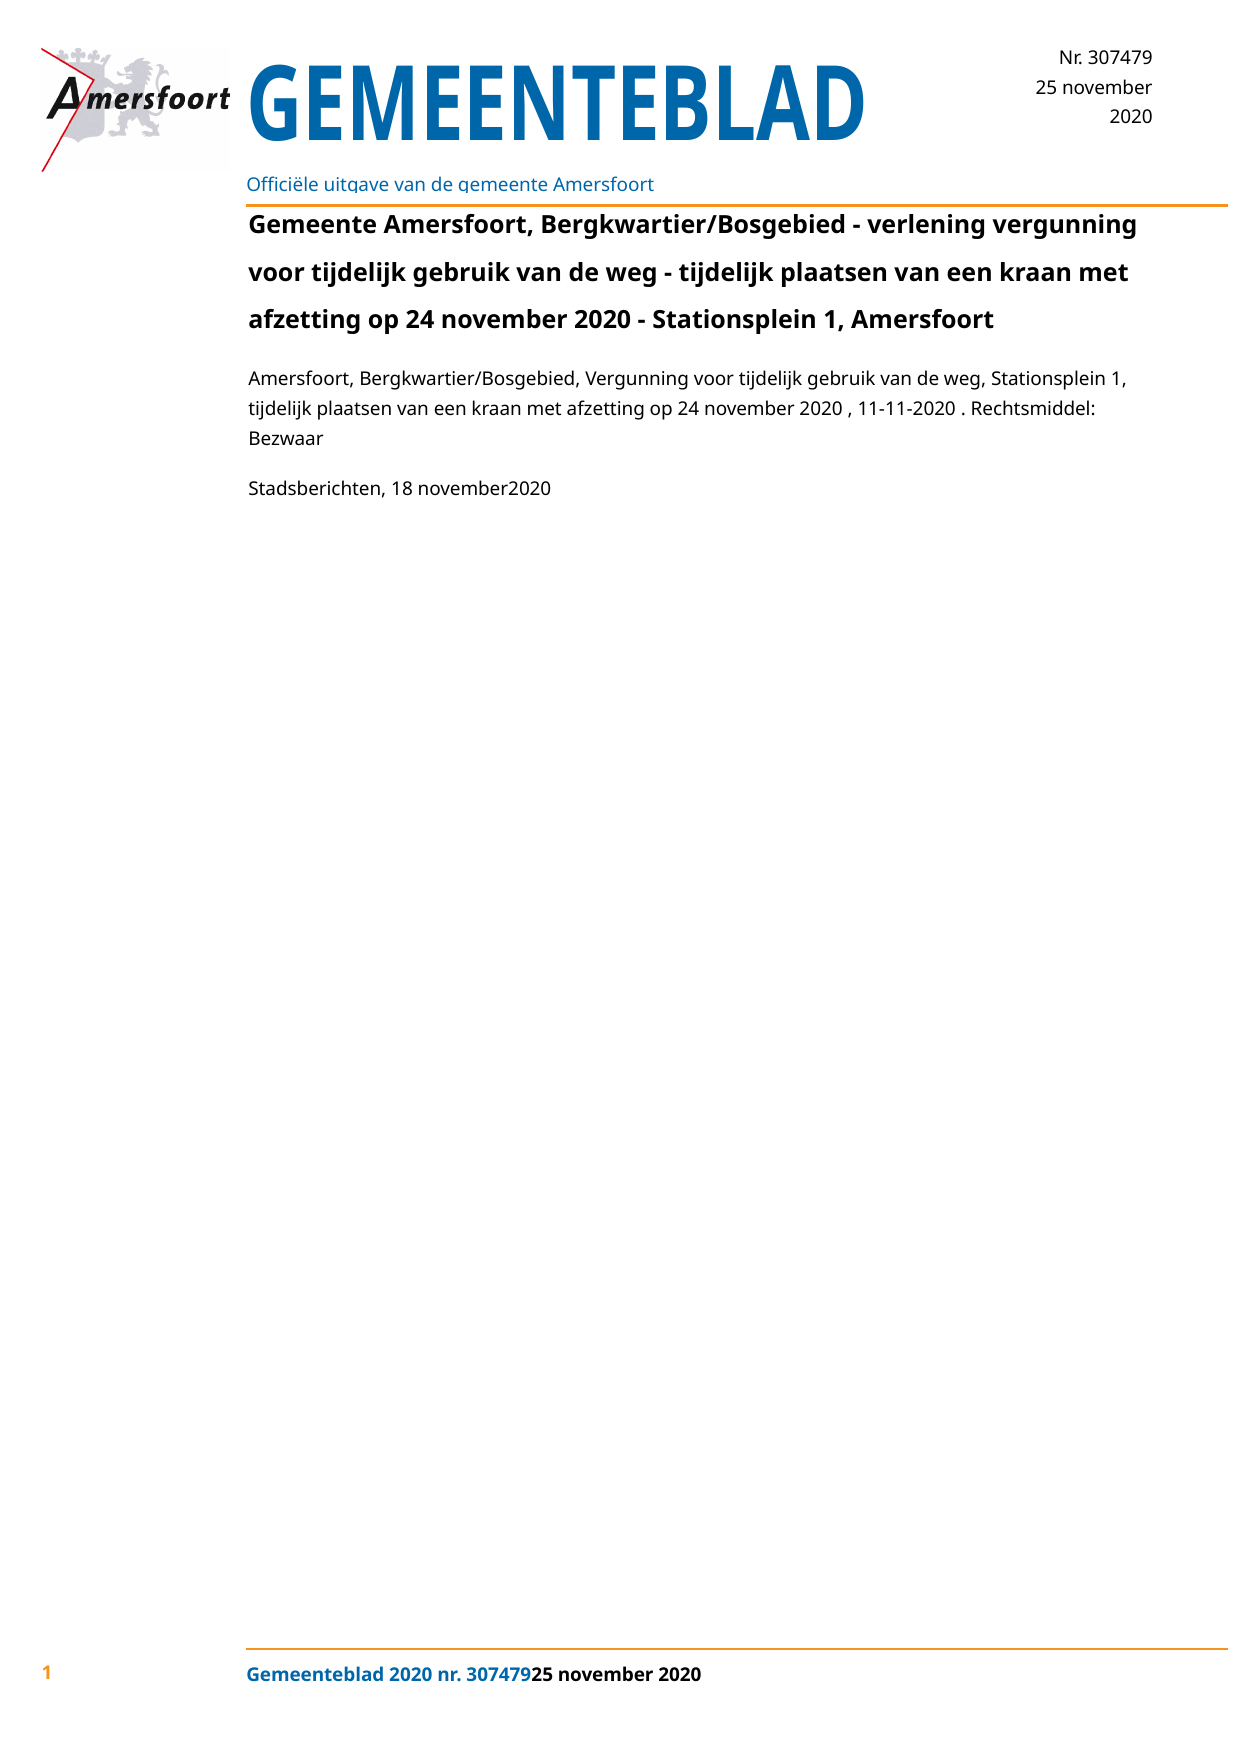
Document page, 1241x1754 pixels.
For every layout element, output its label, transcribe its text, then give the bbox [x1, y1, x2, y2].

picture [41, 47, 231, 172]
text Stadsberichten, 18 november2020 [248, 475, 1152, 501]
text Gemeente Amersfoort, Bergkwartier/Bosgebied - verlening vergunning voor tijdelijk gebruik van de weg - tijdelijk plaatsen van een kraan met afzetting op 24 november 2020 - Stationsplein 1, Amersfoort [248, 207, 1152, 336]
text Amersfoort, Bergkwartier/Bosgebied, Vergunning voor tijdelijk gebruik van de weg, Stationsplein 1, tijdelijk plaatsen van een kraan met afzetting op 24 november 2020 , 11-11-2020 . Rechtsmiddel: Bezwaar [248, 366, 1152, 450]
